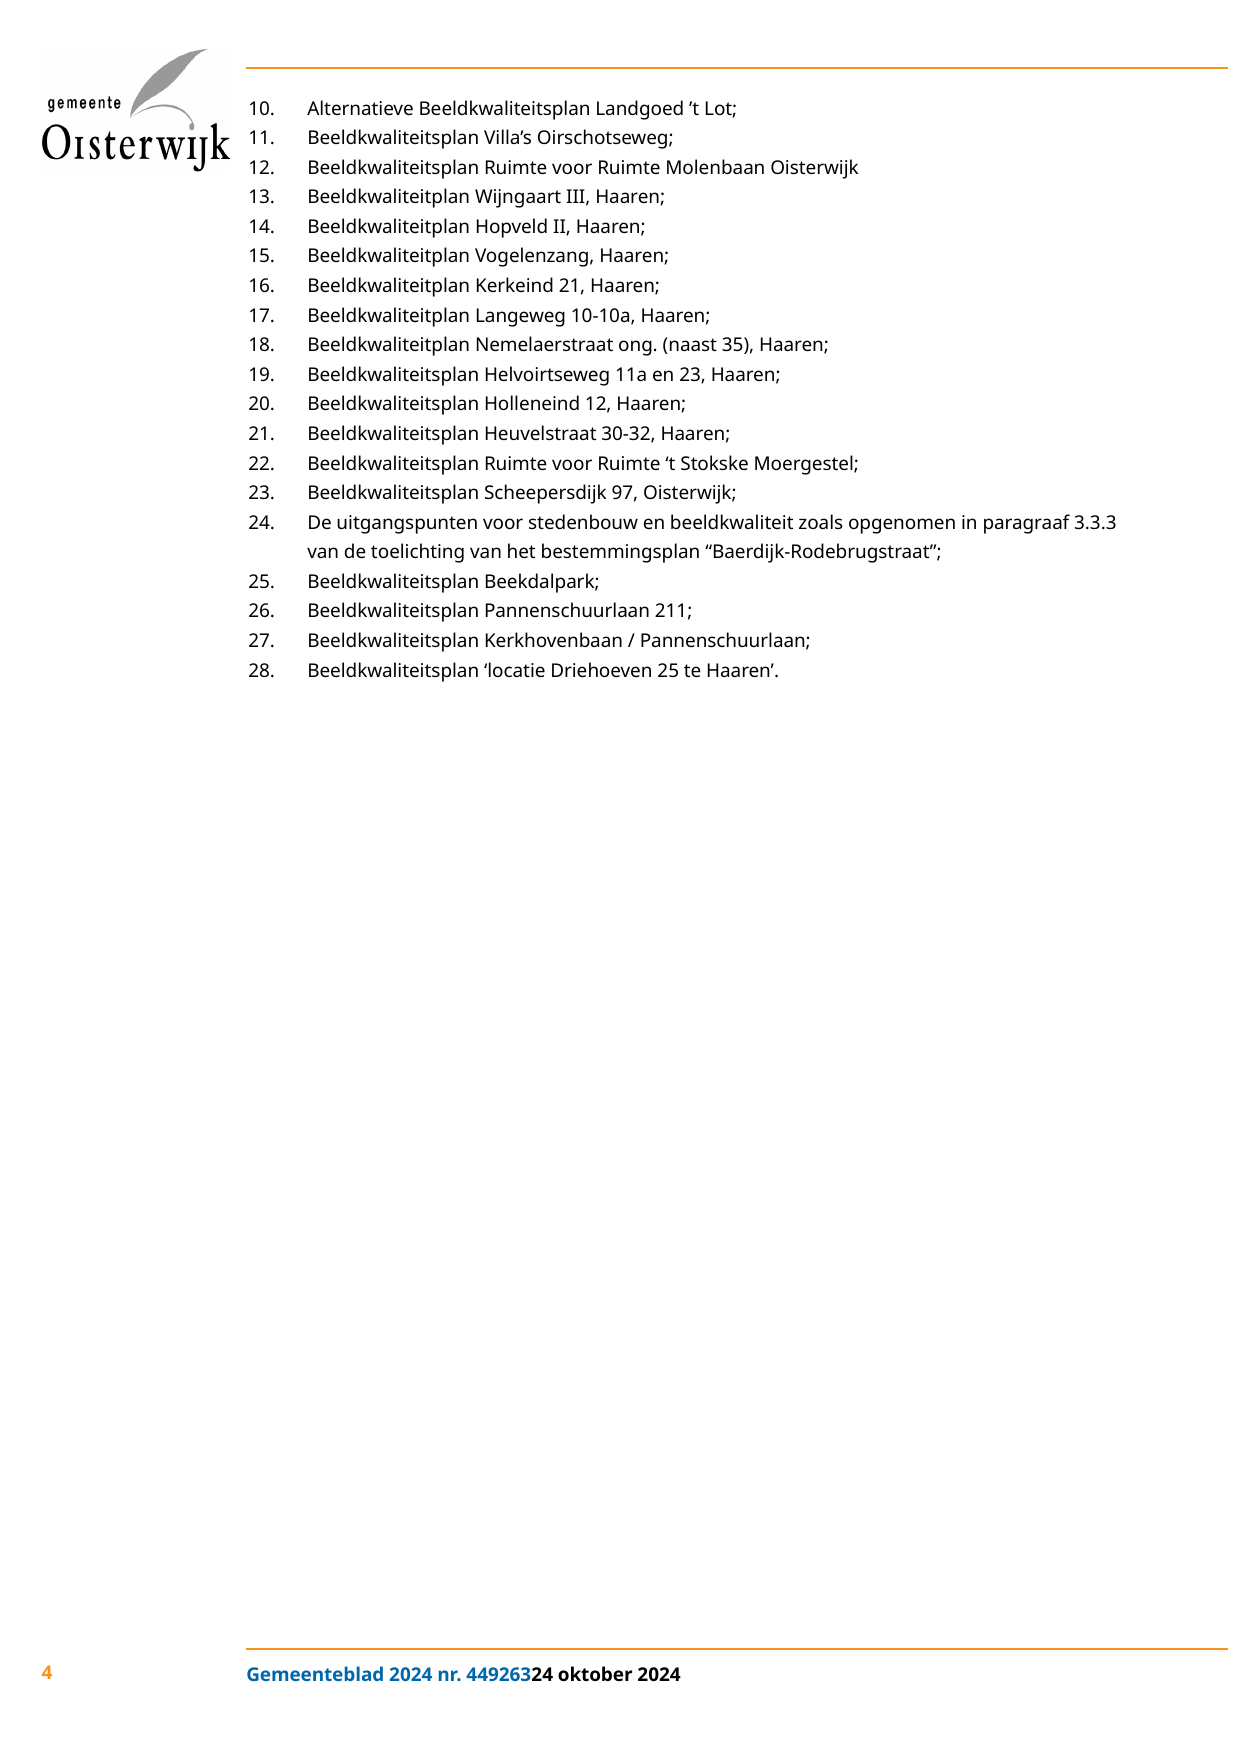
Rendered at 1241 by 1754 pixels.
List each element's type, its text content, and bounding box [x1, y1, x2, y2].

list Beeldkwaliteitplan Kerkeind 21, Haaren; [248, 272, 1152, 298]
list Alternatieve Beeldkwaliteitsplan Landgoed ’t Lot; [248, 95, 1152, 121]
list Beeldkwaliteitsplan Kerkhovenbaan / Pannenschuurlaan; [248, 627, 1152, 653]
list Beeldkwaliteitsplan Pannenschuurlaan 211; [248, 598, 1152, 623]
list Beeldkwaliteitplan Hopveld II, Haaren; [248, 213, 1152, 239]
list Beeldkwaliteitsplan Villa’s Oirschotseweg; [248, 124, 1152, 150]
list Beeldkwaliteitsplan Ruimte voor Ruimte ‘t Stokske Moergestel; [248, 450, 1152, 476]
list Beeldkwaliteitplan Wijngaart III, Haaren; [248, 183, 1152, 209]
list De uitgangspunten voor stedenbouw en beeldkwaliteit zoals opgenomen in paragraaf 3.3.3 van de toelichting van het bestemmingsplan “Baerdijk-Rodebrugstraat”; [248, 509, 1152, 564]
list Beeldkwaliteitsplan Ruimte voor Ruimte Molenbaan Oisterwijk [248, 154, 1152, 180]
list Beeldkwaliteitplan Langeweg 10-10a, Haaren; [248, 302, 1152, 328]
picture [41, 47, 231, 172]
list Beeldkwaliteitsplan Holleneind 12, Haaren; [248, 391, 1152, 416]
list Beeldkwaliteitsplan Heuvelstraat 30-32, Haaren; [248, 420, 1152, 446]
list Beeldkwaliteitplan Vogelenzang, Haaren; [248, 243, 1152, 268]
list Beeldkwaliteitplan Nemelaerstraat ong. (naast 35), Haaren; [248, 331, 1152, 357]
list Beeldkwaliteitsplan Helvoirtseweg 11a en 23, Haaren; [248, 361, 1152, 387]
list Beeldkwaliteitsplan Scheepersdijk 97, Oisterwijk; [248, 479, 1152, 505]
list Beeldkwaliteitsplan ‘locatie Driehoeven 25 te Haaren’. [248, 657, 1152, 683]
list Beeldkwaliteitsplan Beekdalpark; [248, 568, 1152, 594]
